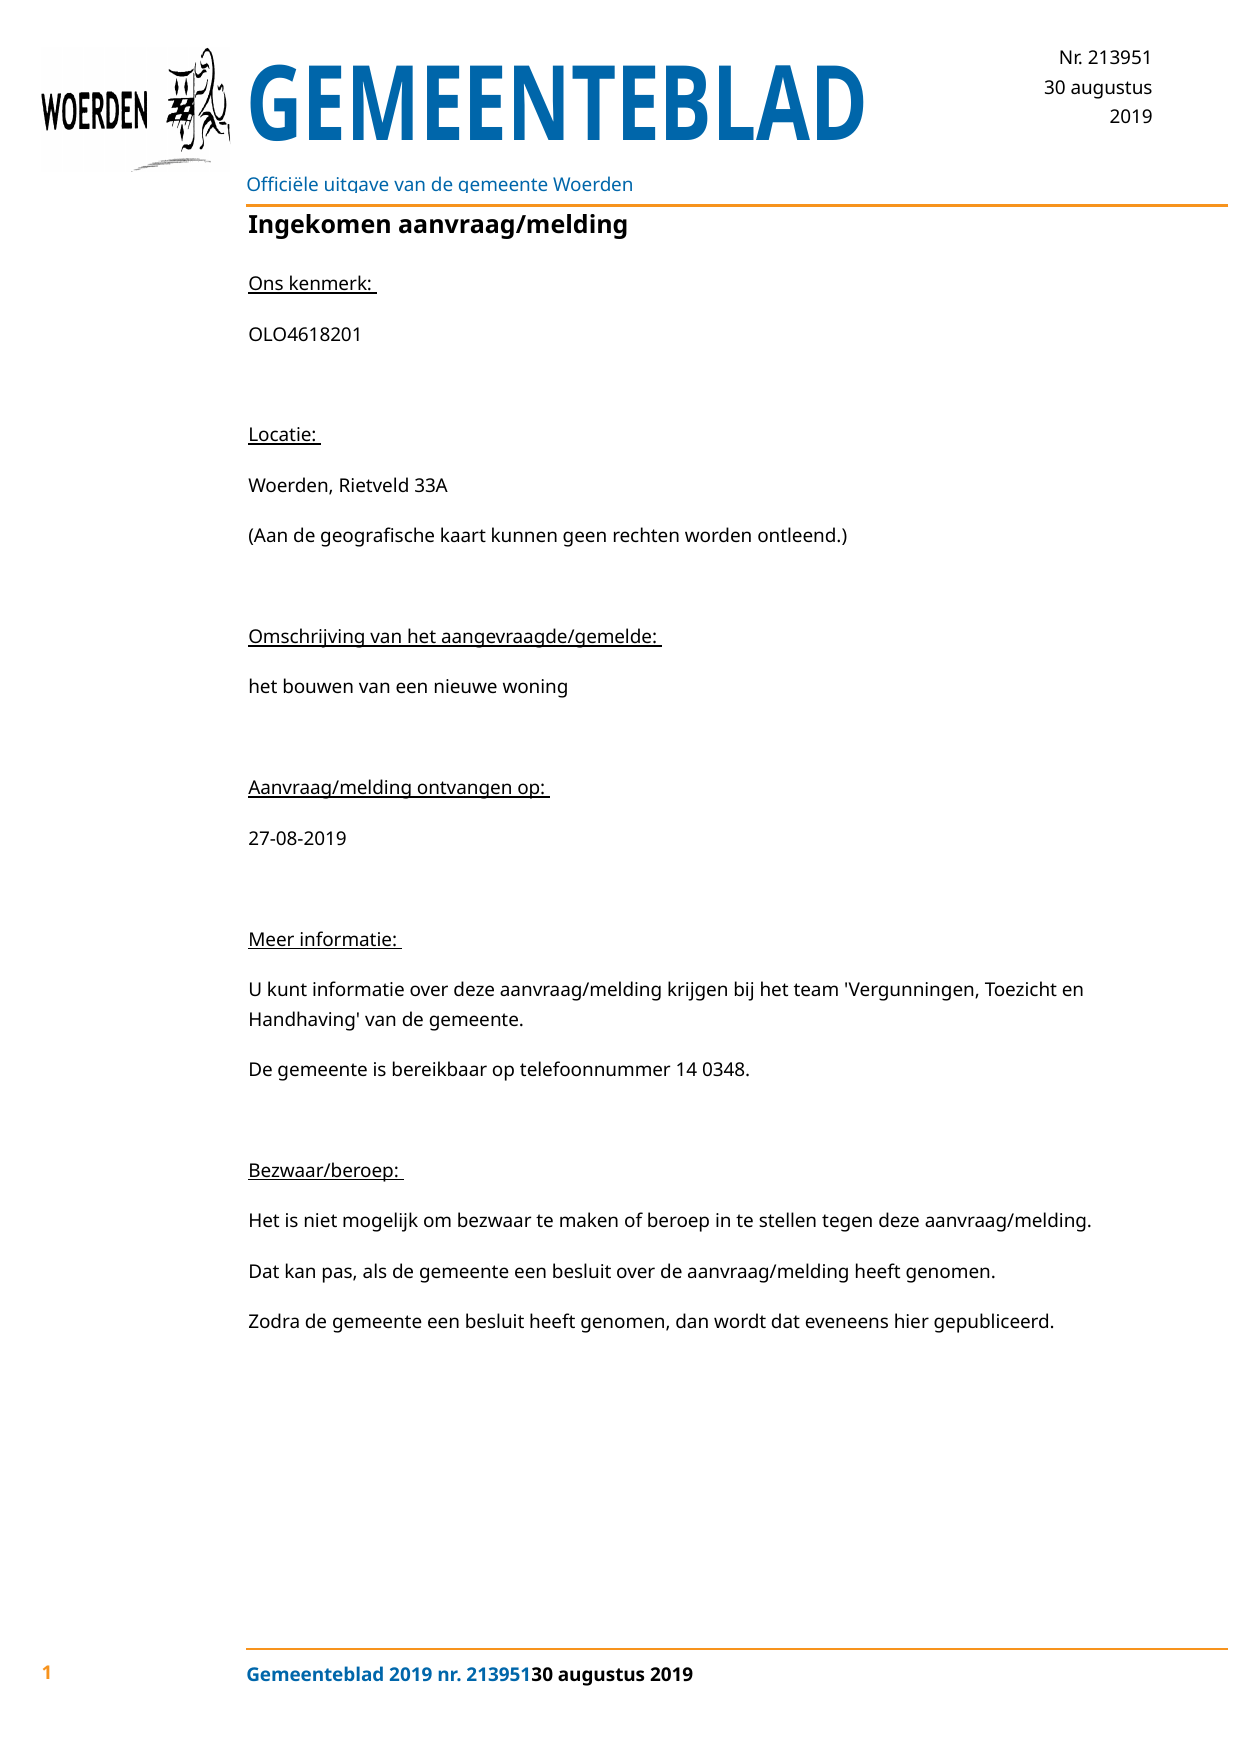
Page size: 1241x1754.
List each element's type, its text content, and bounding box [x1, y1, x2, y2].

text het bouwen van een nieuwe woning [248, 674, 1152, 699]
picture [41, 47, 231, 172]
text Bezwaar/beroep: [248, 1157, 1152, 1183]
text OLO4618201 [248, 321, 1152, 346]
text (Aan de geografische kaart kunnen geen rechten worden ontleend.) [248, 522, 1152, 548]
text Het is niet mogelijk om bezwaar te maken of beroep in te stellen tegen deze aanvraag/melding. [248, 1207, 1152, 1233]
text Dat kan pas, als de gemeente een besluit over de aanvraag/melding heeft genomen. [248, 1258, 1152, 1283]
text Ingekomen aanvraag/melding [248, 207, 1152, 241]
text Woerden, Rietveld 33A [248, 472, 1152, 498]
text Ons kenmerk: [248, 270, 1152, 296]
text Zodra de gemeente een besluit heeft genomen, dan wordt dat eveneens hier gepubliceerd. [248, 1308, 1152, 1334]
text Meer informatie: [248, 926, 1152, 951]
text Aanvraag/melding ontvangen op: [248, 774, 1152, 800]
text Omschrijving van het aangevraagde/gemelde: [248, 623, 1152, 649]
text Locatie: [248, 422, 1152, 447]
text De gemeente is bereikbaar op telefoonnummer 14 0348. [248, 1056, 1152, 1082]
text U kunt informatie over deze aanvraag/melding krijgen bij het team 'Vergunningen, Toezicht en Handhaving' van de gemeente. [248, 976, 1152, 1031]
text 27-08-2019 [248, 825, 1152, 851]
